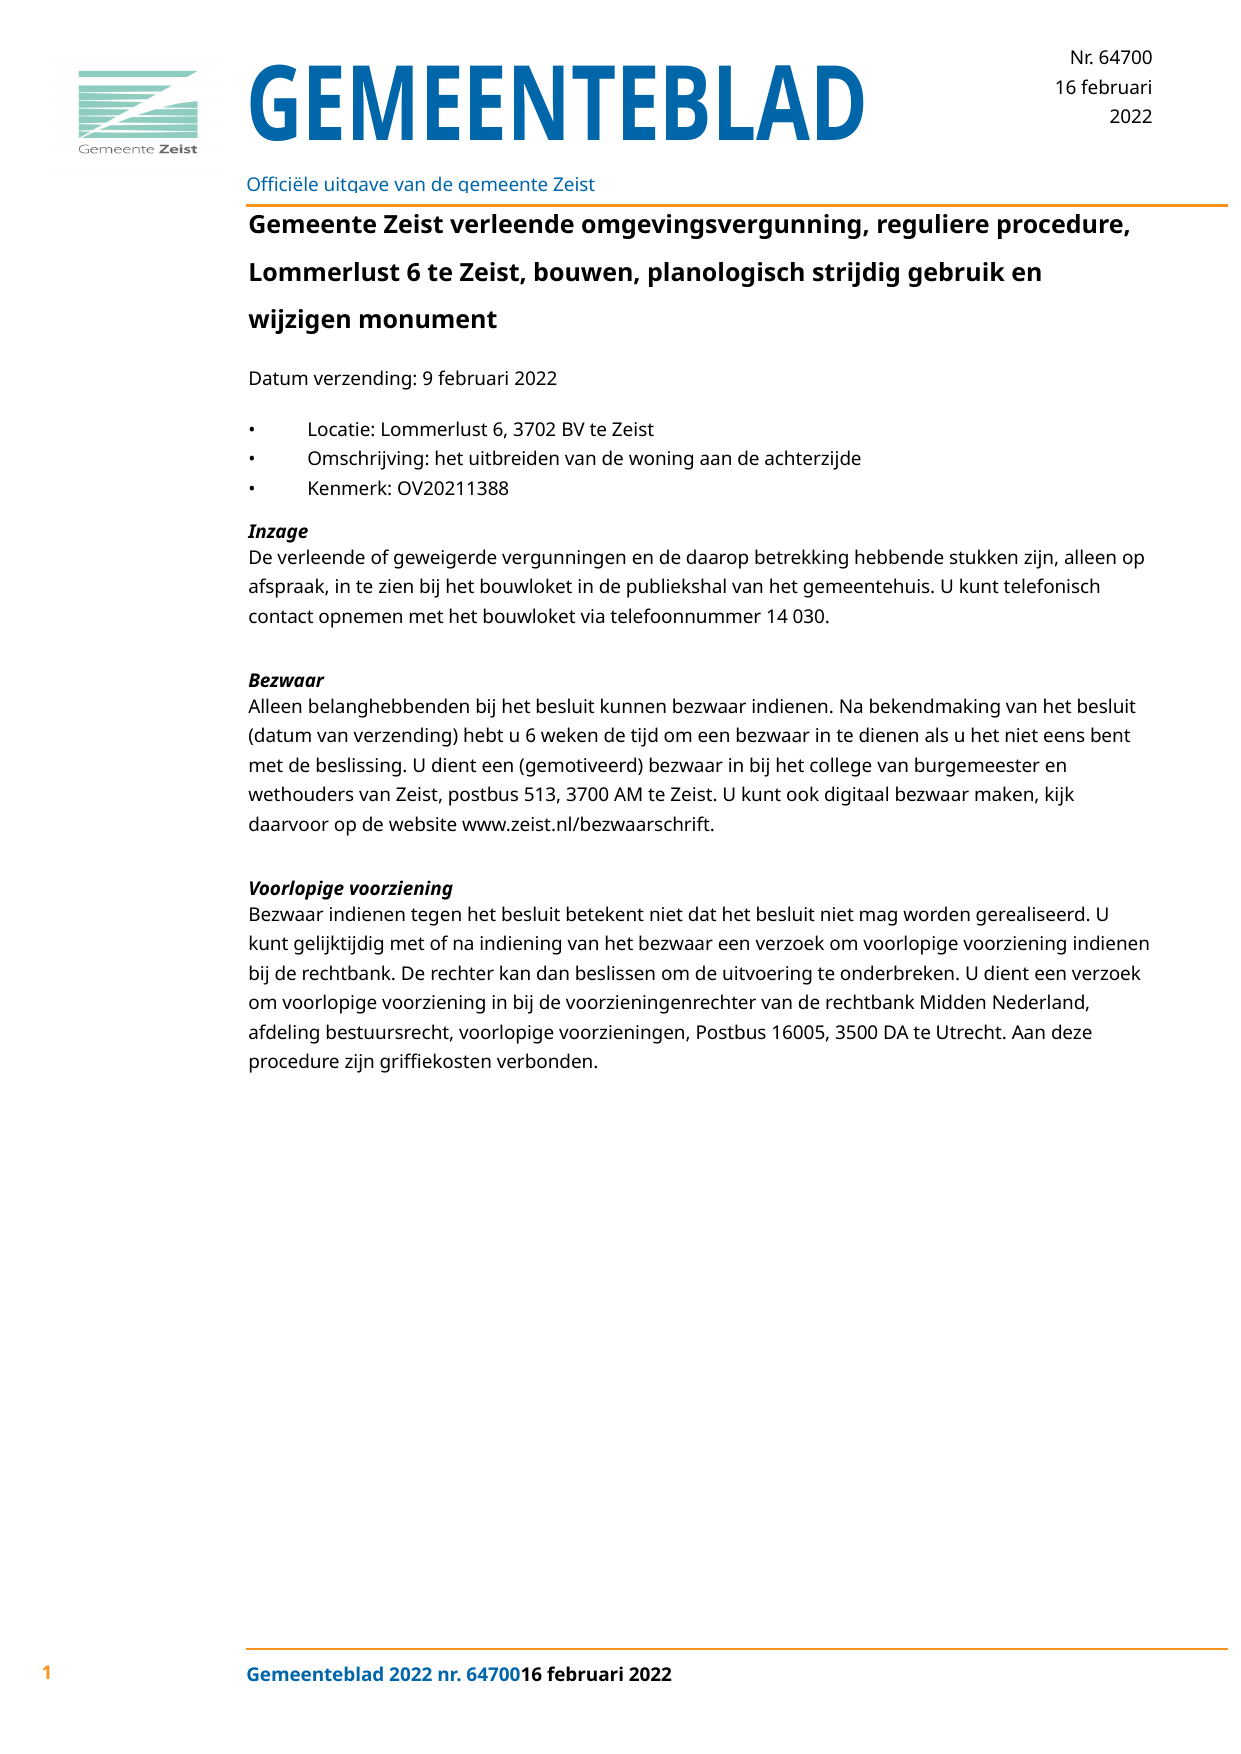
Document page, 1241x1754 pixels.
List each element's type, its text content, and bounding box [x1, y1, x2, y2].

text Alleen belanghebbenden bij het besluit kunnen bezwaar indienen. Na bekendmaking van het besluit (datum van verzending) hebt u 6 weken de tijd om een bezwaar in te dienen als u het niet eens bent met de beslissing. U dient een (gemotiveerd) bezwaar in bij het college van burgemeester en wethouders van Zeist, postbus 513, 3700 AM te Zeist. U kunt ook digitaal bezwaar maken, kijk daarvoor op de website www.zeist.nl/bezwaarschrift. [248, 693, 1152, 837]
picture [41, 47, 231, 172]
list Kenmerk: OV20211388 [248, 475, 1152, 501]
list Omschrijving: het uitbreiden van de woning aan de achterzijde [248, 446, 1152, 471]
text Bezwaar [248, 667, 1152, 693]
text Voorlopige voorziening [248, 875, 1152, 901]
text De verleende of geweigerde vergunningen en de daarop betrekking hebbende stukken zijn, alleen op afspraak, in te zien bij het bouwloket in de publiekshal van het gemeentehuis. U kunt telefonisch contact opnemen met het bouwloket via telefoonnummer 14 030. [248, 544, 1152, 629]
text Gemeente Zeist verleende omgevingsvergunning, reguliere procedure, Lommerlust 6 te Zeist, bouwen, planologisch strijdig gebruik en wijzigen monument [248, 207, 1152, 336]
list Locatie: Lommerlust 6, 3702 BV te Zeist [248, 416, 1152, 442]
text Inzage [248, 518, 1152, 544]
text Datum verzending: 9 februari 2022 [248, 366, 1152, 391]
text Bezwaar indienen tegen het besluit betekent niet dat het besluit niet mag worden gerealiseerd. U kunt gelijktijdig met of na indiening van het bezwaar een verzoek om voorlopige voorziening indienen bij de rechtbank. De rechter kan dan beslissen om de uitvoering te onderbreken. U dient een verzoek om voorlopige voorziening in bij de voorzieningenrechter van de rechtbank Midden Nederland, afdeling bestuursrecht, voorlopige voorzieningen, Postbus 16005, 3500 DA te Utrecht. Aan deze procedure zijn griffiekosten verbonden. [248, 901, 1152, 1074]
